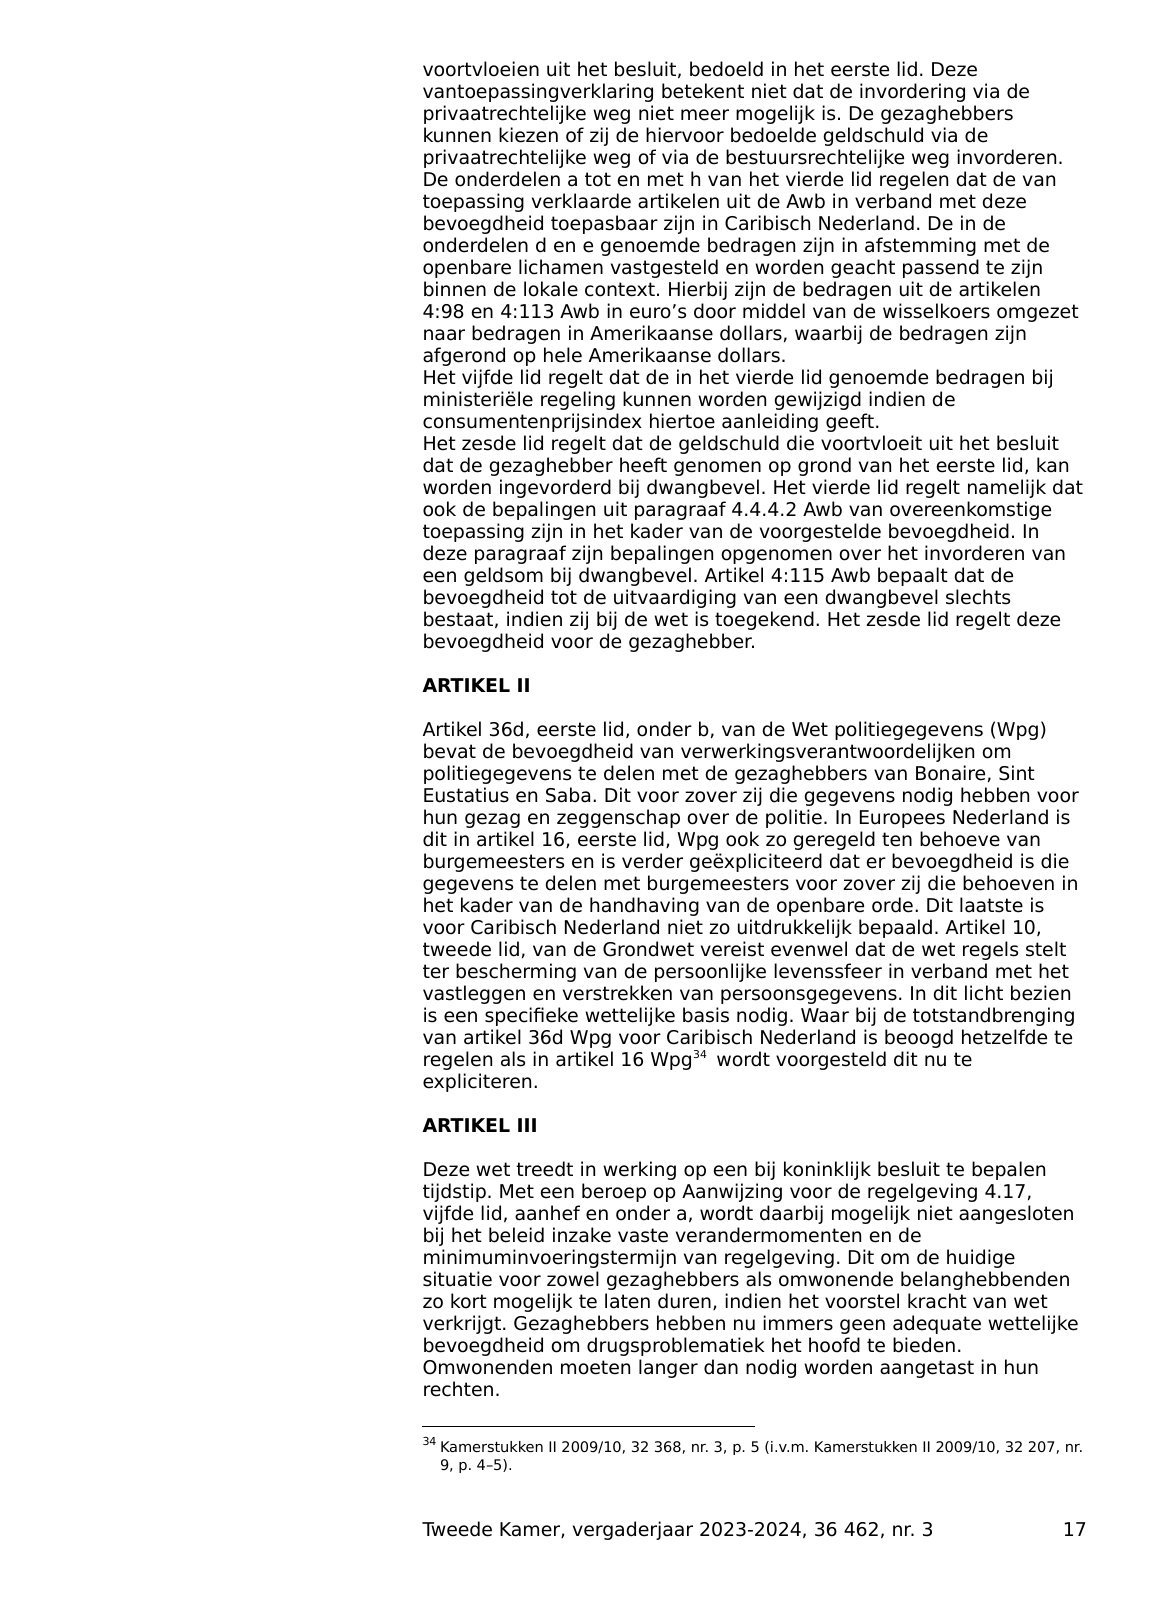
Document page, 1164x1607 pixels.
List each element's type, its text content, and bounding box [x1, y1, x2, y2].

subtitle ARTIKEL III [422, 1115, 1087, 1137]
text Het vijfde lid regelt dat de in het vierde lid genoemde bedragen bij ministeriële regeling kunnen worden gewijzigd indien de consumentenprijsindex hiertoe aanleiding geeft. [422, 367, 1087, 433]
text Deze wet treedt in werking op een bij koninklijk besluit te bepalen tijdstip. Met een beroep op Aanwijzing voor de regelgeving 4.17, vijfde lid, aanhef en onder a, wordt daarbij mogelijk niet aangesloten bij het beleid inzake vaste verandermomenten en de minimuminvoeringstermijn van regelgeving. Dit om de huidige situatie voor zowel gezaghebbers als omwonende belanghebbenden zo kort mogelijk te laten duren, indien het voorstel kracht van wet verkrijgt. Gezaghebbers hebben nu immers geen adequate wettelijke bevoegdheid om drugsproblematiek het hoofd te bieden. Omwonenden moeten langer dan nodig worden aangetast in hun rechten. [422, 1159, 1087, 1401]
text Het zesde lid regelt dat de geldschuld die voortvloeit uit het besluit dat de gezaghebber heeft genomen op grond van het eerste lid, kan worden ingevorderd bij dwangbevel. Het vierde lid regelt namelijk dat ook de bepalingen uit paragraaf 4.4.4.2 Awb van overeenkomstige toepassing zijn in het kader van de voorgestelde bevoegdheid. In deze paragraaf zijn bepalingen opgenomen over het invorderen van een geldsom bij dwangbevel. Artikel 4:115 Awb bepaalt dat de bevoegdheid tot de uitvaardiging van een dwangbevel slechts bestaat, indien zij bij de wet is toegekend. Het zesde lid regelt deze bevoegdheid voor de gezaghebber. [422, 433, 1087, 652]
subtitle ARTIKEL II [422, 675, 1087, 697]
text voortvloeien uit het besluit, bedoeld in het eerste lid. Deze vantoepassingverklaring betekent niet dat de invordering via de privaatrechtelijke weg niet meer mogelijk is. De gezaghebbers kunnen kiezen of zij de hiervoor bedoelde geldschuld via de privaatrechtelijke weg of via de bestuursrechtelijke weg invorderen. [422, 59, 1087, 169]
text De onderdelen a tot en met h van het vierde lid regelen dat de van toepassing verklaarde artikelen uit de Awb in verband met deze bevoegdheid toepasbaar zijn in Caribisch Nederland. De in de onderdelen d en e genoemde bedragen zijn in afstemming met de openbare lichamen vastgesteld en worden geacht passend te zijn binnen de lokale context. Hierbij zijn de bedragen uit de artikelen 4:98 en 4:113 Awb in euro’s door middel van de wisselkoers omgezet naar bedragen in Amerikaanse dollars, waarbij de bedragen zijn afgerond op hele Amerikaanse dollars. [422, 169, 1087, 367]
text Kamerstukken II 2009/10, 32 368, nr. 3, p. 5 (i.v.m. Kamerstukken II 2009/10, 32 207, nr. 9, p. 4–5). [422, 1435, 1087, 1474]
text Artikel 36d, eerste lid, onder b, van de Wet politiegegevens (Wpg) bevat de bevoegdheid van verwerkingsverantwoordelijken om politiegegevens te delen met de gezaghebbers van Bonaire, Sint Eustatius en Saba. Dit voor zover zij die gegevens nodig hebben voor hun gezag en zeggenschap over de politie. In Europees Nederland is dit in artikel 16, eerste lid, Wpg ook zo geregeld ten behoeve van burgemeesters en is verder geëxpliciteerd dat er bevoegdheid is die gegevens te delen met burgemeesters voor zover zij die behoeven in het kader van de handhaving van de openbare orde. Dit laatste is voor Caribisch Nederland niet zo uitdrukkelijk bepaald. Artikel 10, tweede lid, van de Grondwet vereist evenwel dat de wet regels stelt ter bescherming van de persoonlijke levenssfeer in verband met het vastleggen en verstrekken van persoonsgegevens. In dit licht bezien is een specifieke wettelijke basis nodig. Waar bij de totstandbrenging van artikel 36d Wpg voor Caribisch Nederland is beoogd hetzelfde te regelen als in artikel 16 Wpg wordt voorgesteld dit nu te expliciteren. [422, 719, 1087, 1092]
